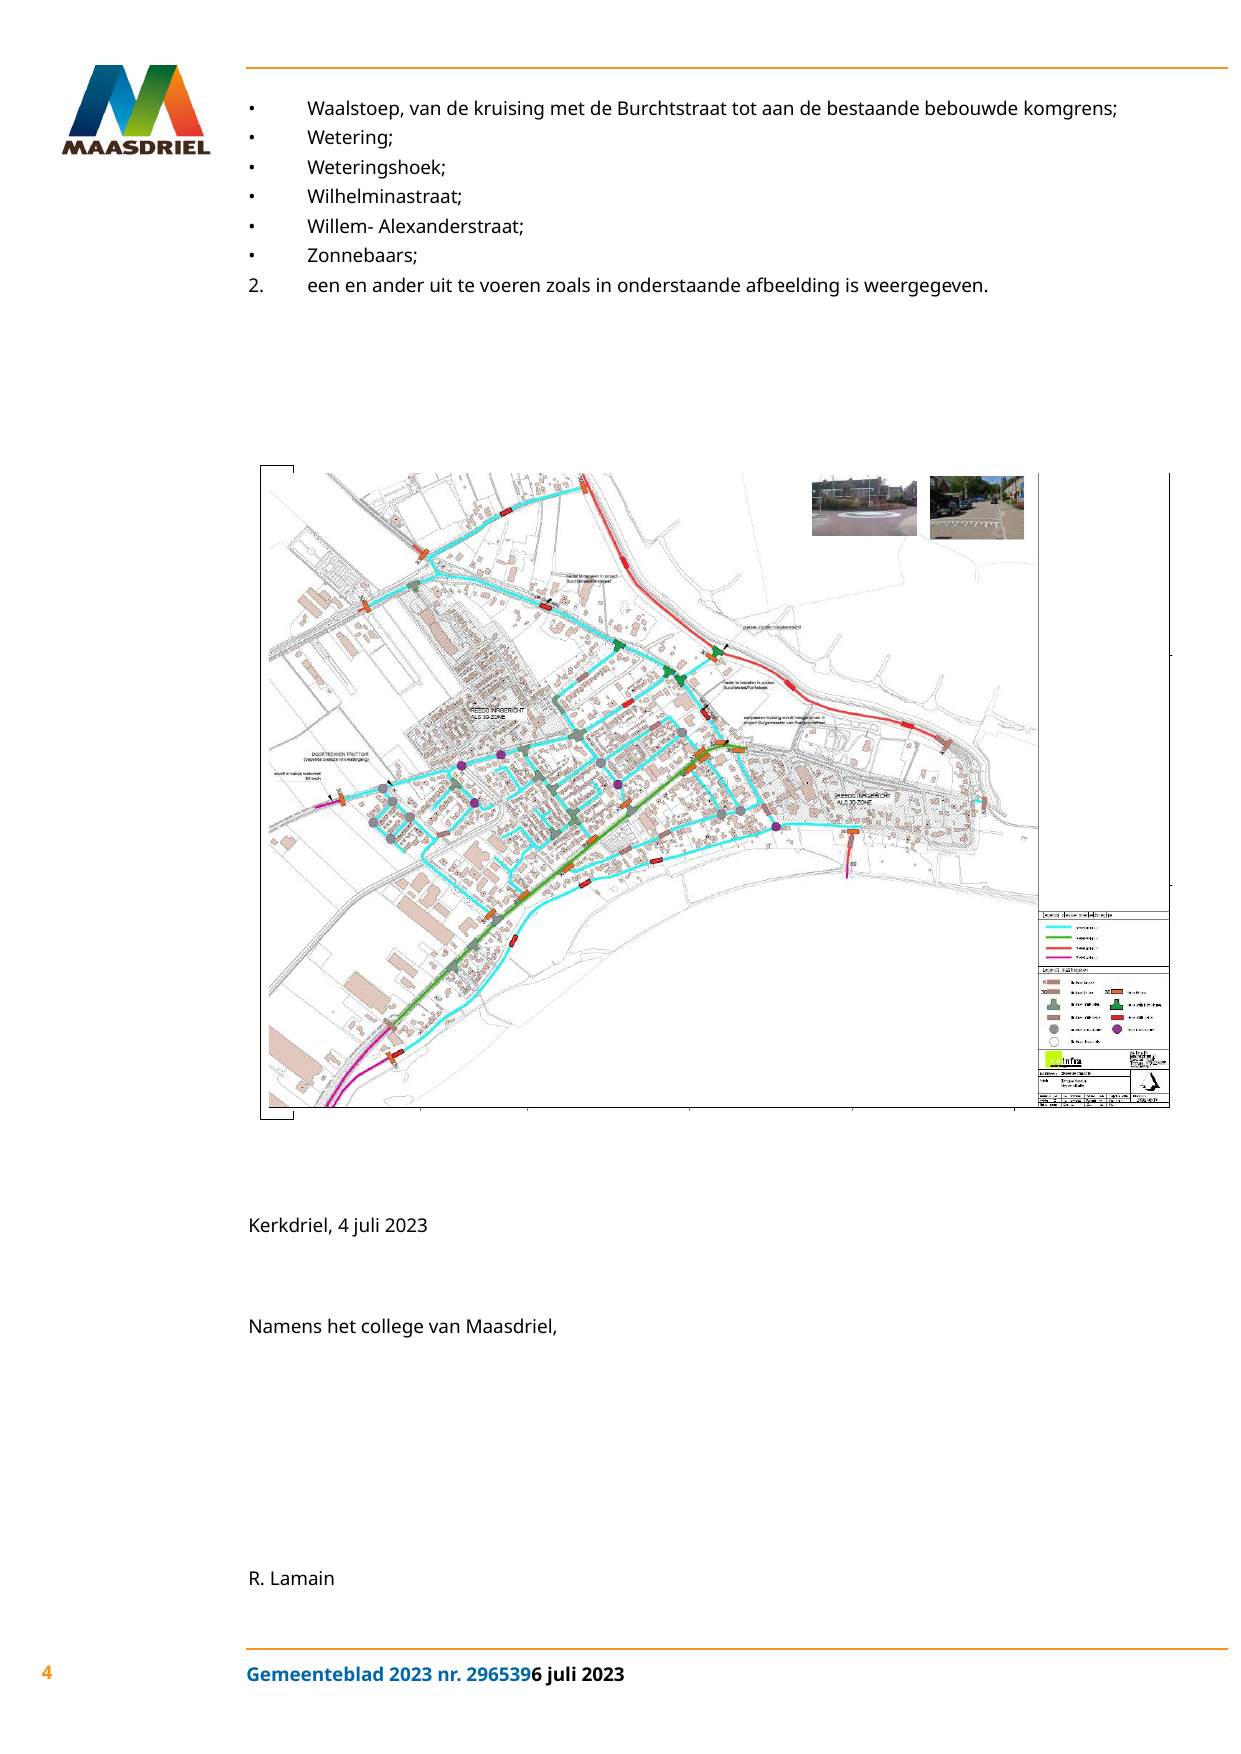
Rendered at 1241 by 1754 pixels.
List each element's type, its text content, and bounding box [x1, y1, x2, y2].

picture [41, 47, 231, 172]
text Kerkdriel, 4 juli 2023 [248, 1212, 1152, 1238]
picture [268, 473, 1173, 1111]
list Willem- Alexanderstraat; [248, 213, 1152, 239]
list Waalstoep, van de kruising met de Burchtstraat tot aan de bestaande bebouwde komgrens; [248, 95, 1152, 121]
list Weteringshoek; [248, 154, 1152, 180]
text R. Lamain [248, 1565, 1152, 1591]
list een en ander uit te voeren zoals in onderstaande afbeelding is weergegeven. [248, 272, 1152, 298]
text Namens het college van Maasdriel, [248, 1313, 1152, 1338]
list Wilhelminastraat; [248, 183, 1152, 209]
list Wetering; [248, 124, 1152, 150]
list Zonnebaars; [248, 243, 1152, 268]
